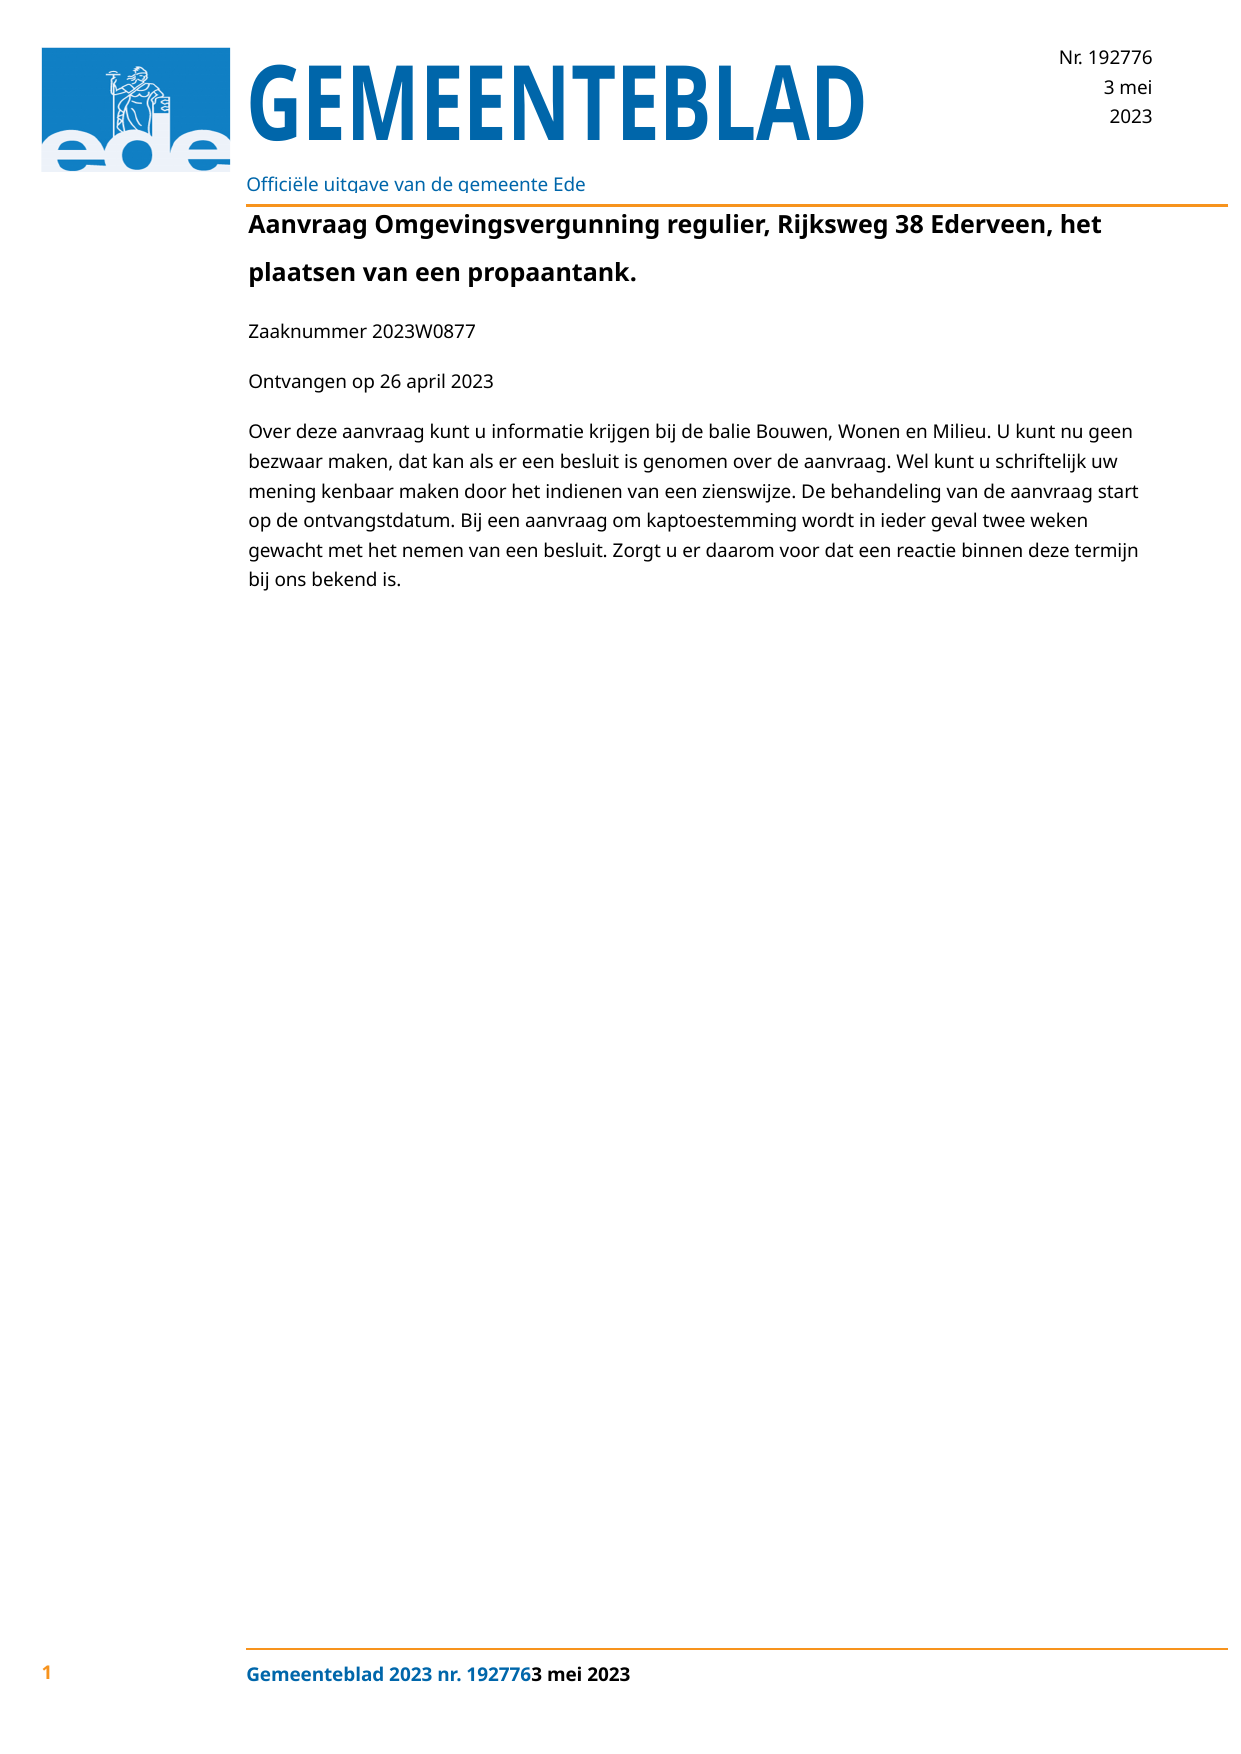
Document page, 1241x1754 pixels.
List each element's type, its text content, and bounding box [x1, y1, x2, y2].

text Ontvangen op 26 april 2023 [248, 368, 1152, 394]
text Aanvraag Omgevingsvergunning regulier, Rijksweg 38 Ederveen, het plaatsen van een propaantank. [248, 207, 1152, 288]
text Over deze aanvraag kunt u informatie krijgen bij de balie Bouwen, Wonen en Milieu. U kunt nu geen bezwaar maken, dat kan als er een besluit is genomen over de aanvraag. Wel kunt u schriftelijk uw mening kenbaar maken door het indienen van een zienswijze. De behandeling van de aanvraag start op de ontvangstdatum. Bij een aanvraag om kaptoestemming wordt in ieder geval twee weken gewacht met het nemen van een besluit. Zorgt u er daarom voor dat een reactie binnen deze termijn bij ons bekend is. [248, 419, 1152, 592]
text Zaaknummer 2023W0877 [248, 318, 1152, 344]
picture [41, 47, 231, 172]
